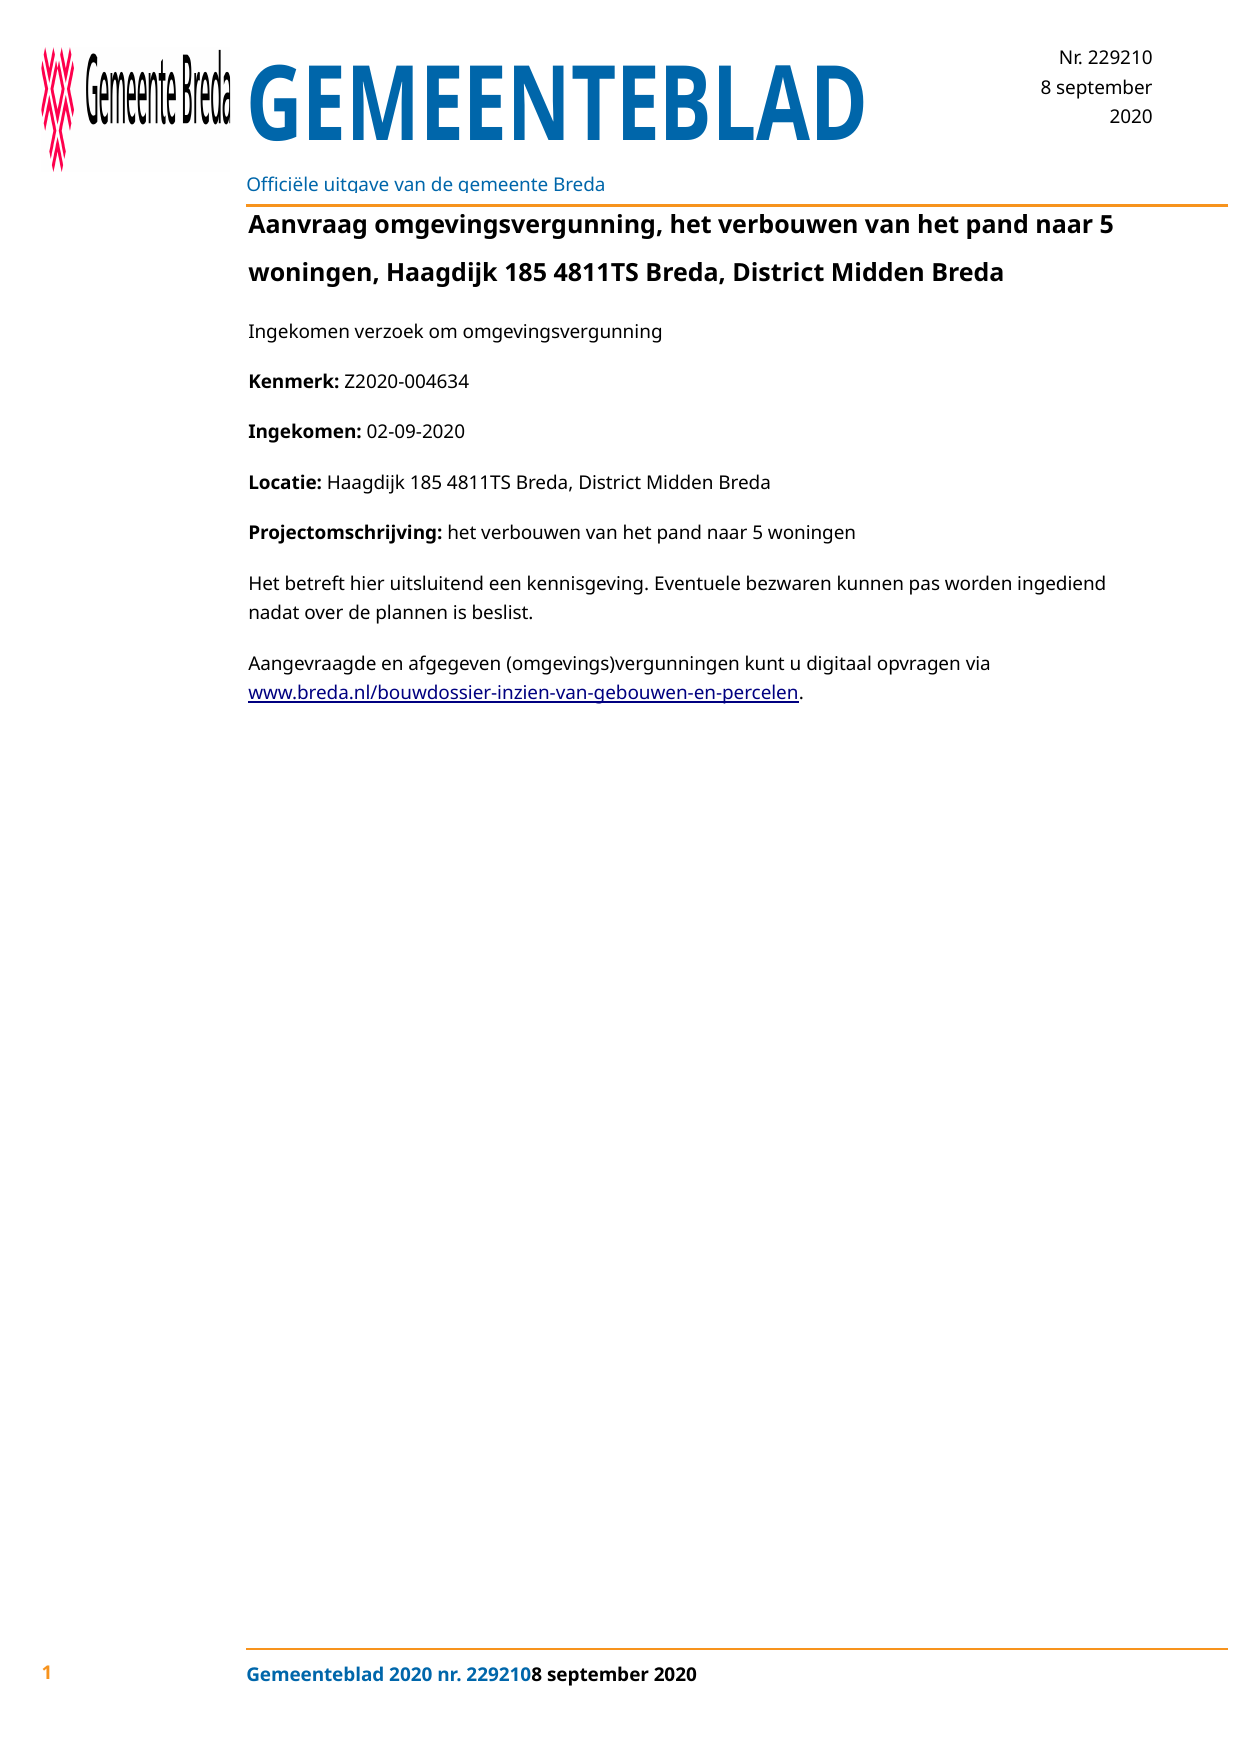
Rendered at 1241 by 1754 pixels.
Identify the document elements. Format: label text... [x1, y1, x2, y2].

text Aangevraagde en afgegeven (omgevings)vergunningen kunt u digitaal opvragen via www.breda.nl/bouwdossier-inzien-van-gebouwen-en-percelen. [248, 650, 1152, 705]
text Ingekomen: 02-09-2020 [248, 419, 1152, 444]
text Locatie: Haagdijk 185 4811TS Breda, District Midden Breda [248, 469, 1152, 495]
text Ingekomen verzoek om omgevingsvergunning [248, 318, 1152, 344]
text Aanvraag omgevingsvergunning, het verbouwen van het pand naar 5 woningen, Haagdijk 185 4811TS Breda, District Midden Breda [248, 207, 1152, 288]
text Het betreft hier uitsluitend een kennisgeving. Eventuele bezwaren kunnen pas worden ingediend nadat over de plannen is beslist. [248, 570, 1152, 625]
text Kenmerk: Z2020-004634 [248, 368, 1152, 394]
text Projectomschrijving: het verbouwen van het pand naar 5 woningen [248, 519, 1152, 545]
picture [41, 47, 231, 172]
